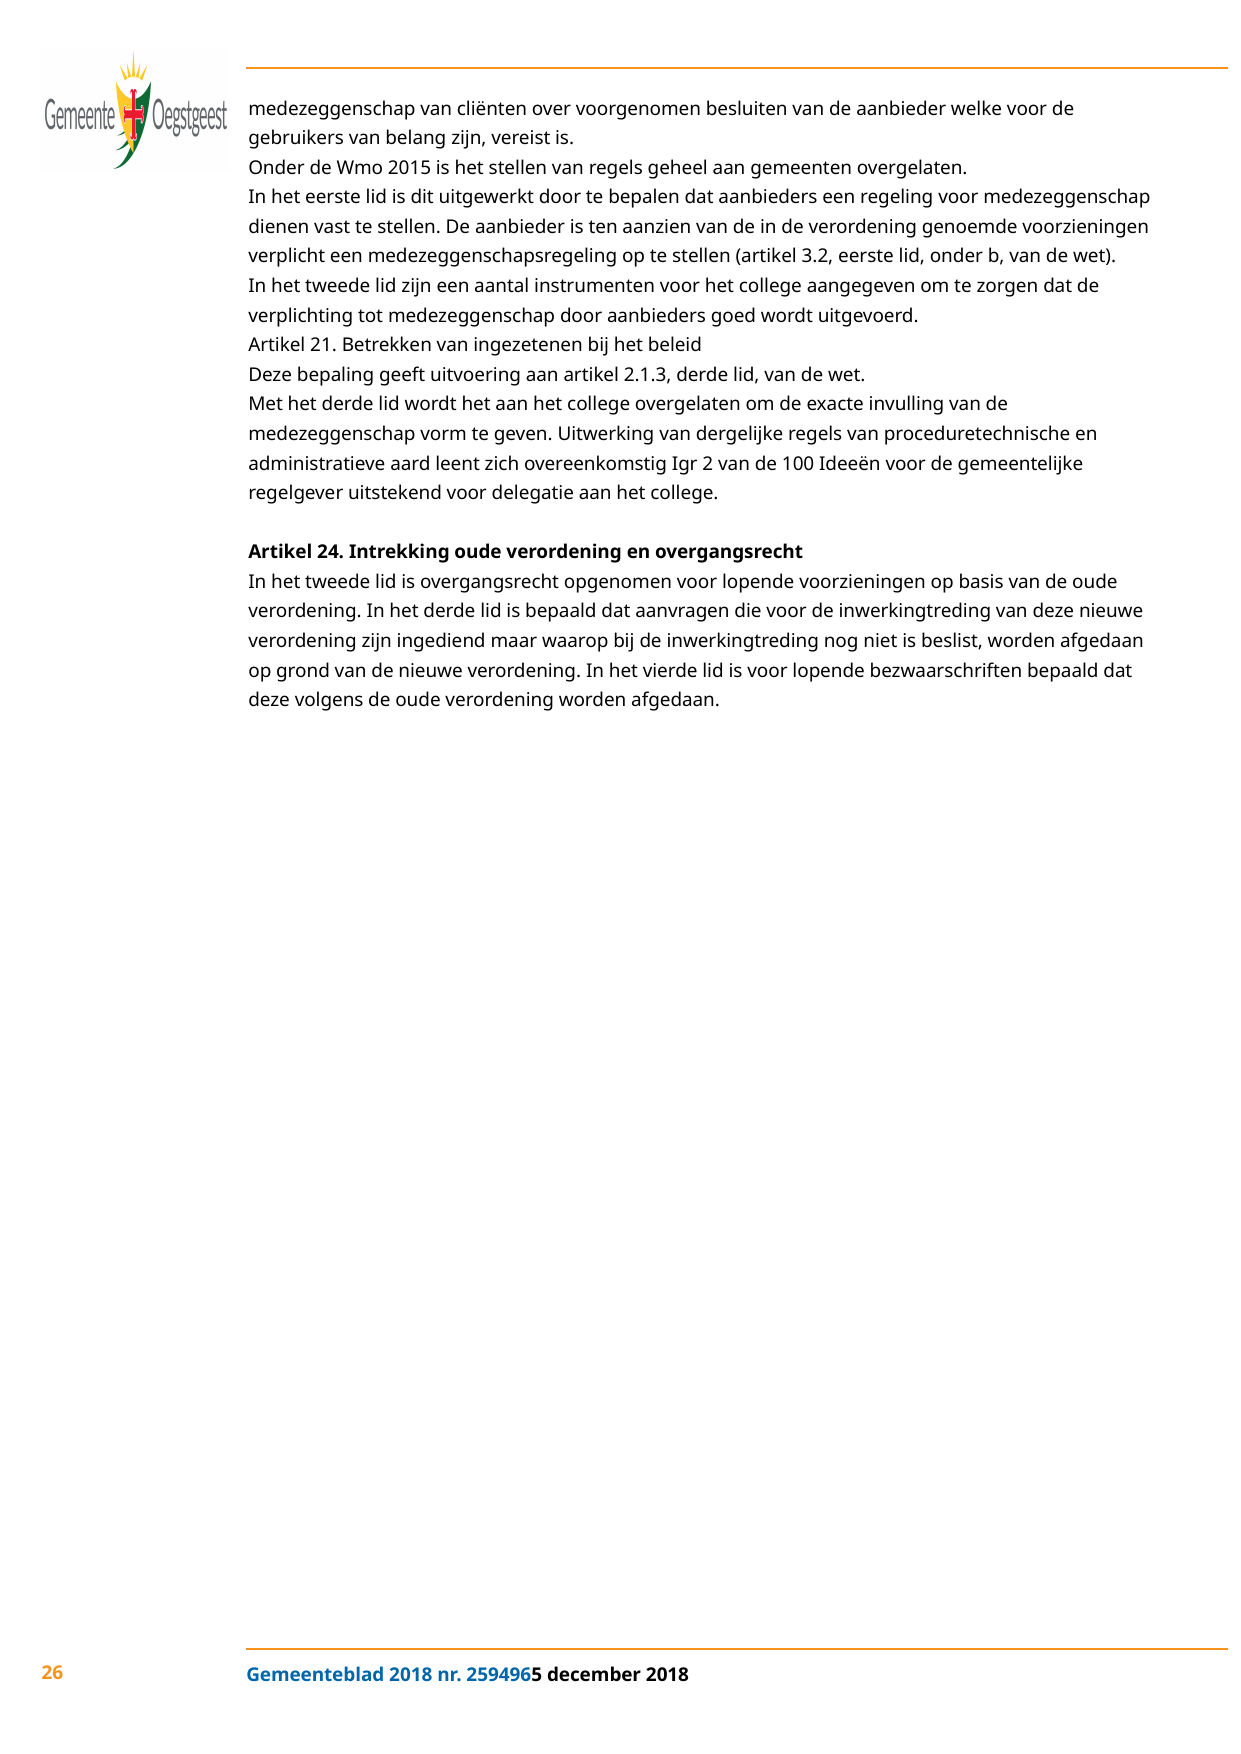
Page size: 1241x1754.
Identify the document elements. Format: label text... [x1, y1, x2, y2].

text Deze bepaling geeft uitvoering aan artikel 2.1.3, derde lid, van de wet. [248, 361, 1152, 387]
text Artikel 24. Intrekking oude verordening en overgangsrecht [248, 538, 1152, 564]
text Met het derde lid wordt het aan het college overgelaten om de exacte invulling van de medezeggenschap vorm te geven. Uitwerking van dergelijke regels van proceduretechnische en administratieve aard leent zich overeenkomstig Igr 2 van de 100 Ideeën voor de gemeentelijke regelgever uitstekend voor delegatie aan het college. [248, 391, 1152, 505]
text In het tweede lid is overgangsrecht opgenomen voor lopende voorzieningen op basis van de oude verordening. In het derde lid is bepaald dat aanvragen die voor de inwerkingtreding van deze nieuwe verordening zijn ingediend maar waarop bij de inwerkingtreding nog niet is beslist, worden afgedaan op grond van de nieuwe verordening. In het vierde lid is voor lopende bezwaarschriften bepaald dat deze volgens de oude verordening worden afgedaan. [248, 568, 1152, 712]
text Onder de Wmo 2015 is het stellen van regels geheel aan gemeenten overgelaten. [248, 154, 1152, 180]
text In het tweede lid zijn een aantal instrumenten voor het college aangegeven om te zorgen dat de verplichting tot medezeggenschap door aanbieders goed wordt uitgevoerd. [248, 272, 1152, 328]
text medezeggenschap van cliënten over voorgenomen besluiten van de aanbieder welke voor de gebruikers van belang zijn, vereist is. [248, 95, 1152, 150]
picture [41, 47, 231, 172]
text Artikel 21. Betrekken van ingezetenen bij het beleid [248, 331, 1152, 357]
text In het eerste lid is dit uitgewerkt door te bepalen dat aanbieders een regeling voor medezeggenschap dienen vast te stellen. De aanbieder is ten aanzien van de in de verordening genoemde voorzieningen verplicht een medezeggenschapsregeling op te stellen (artikel 3.2, eerste lid, onder b, van de wet). [248, 183, 1152, 268]
